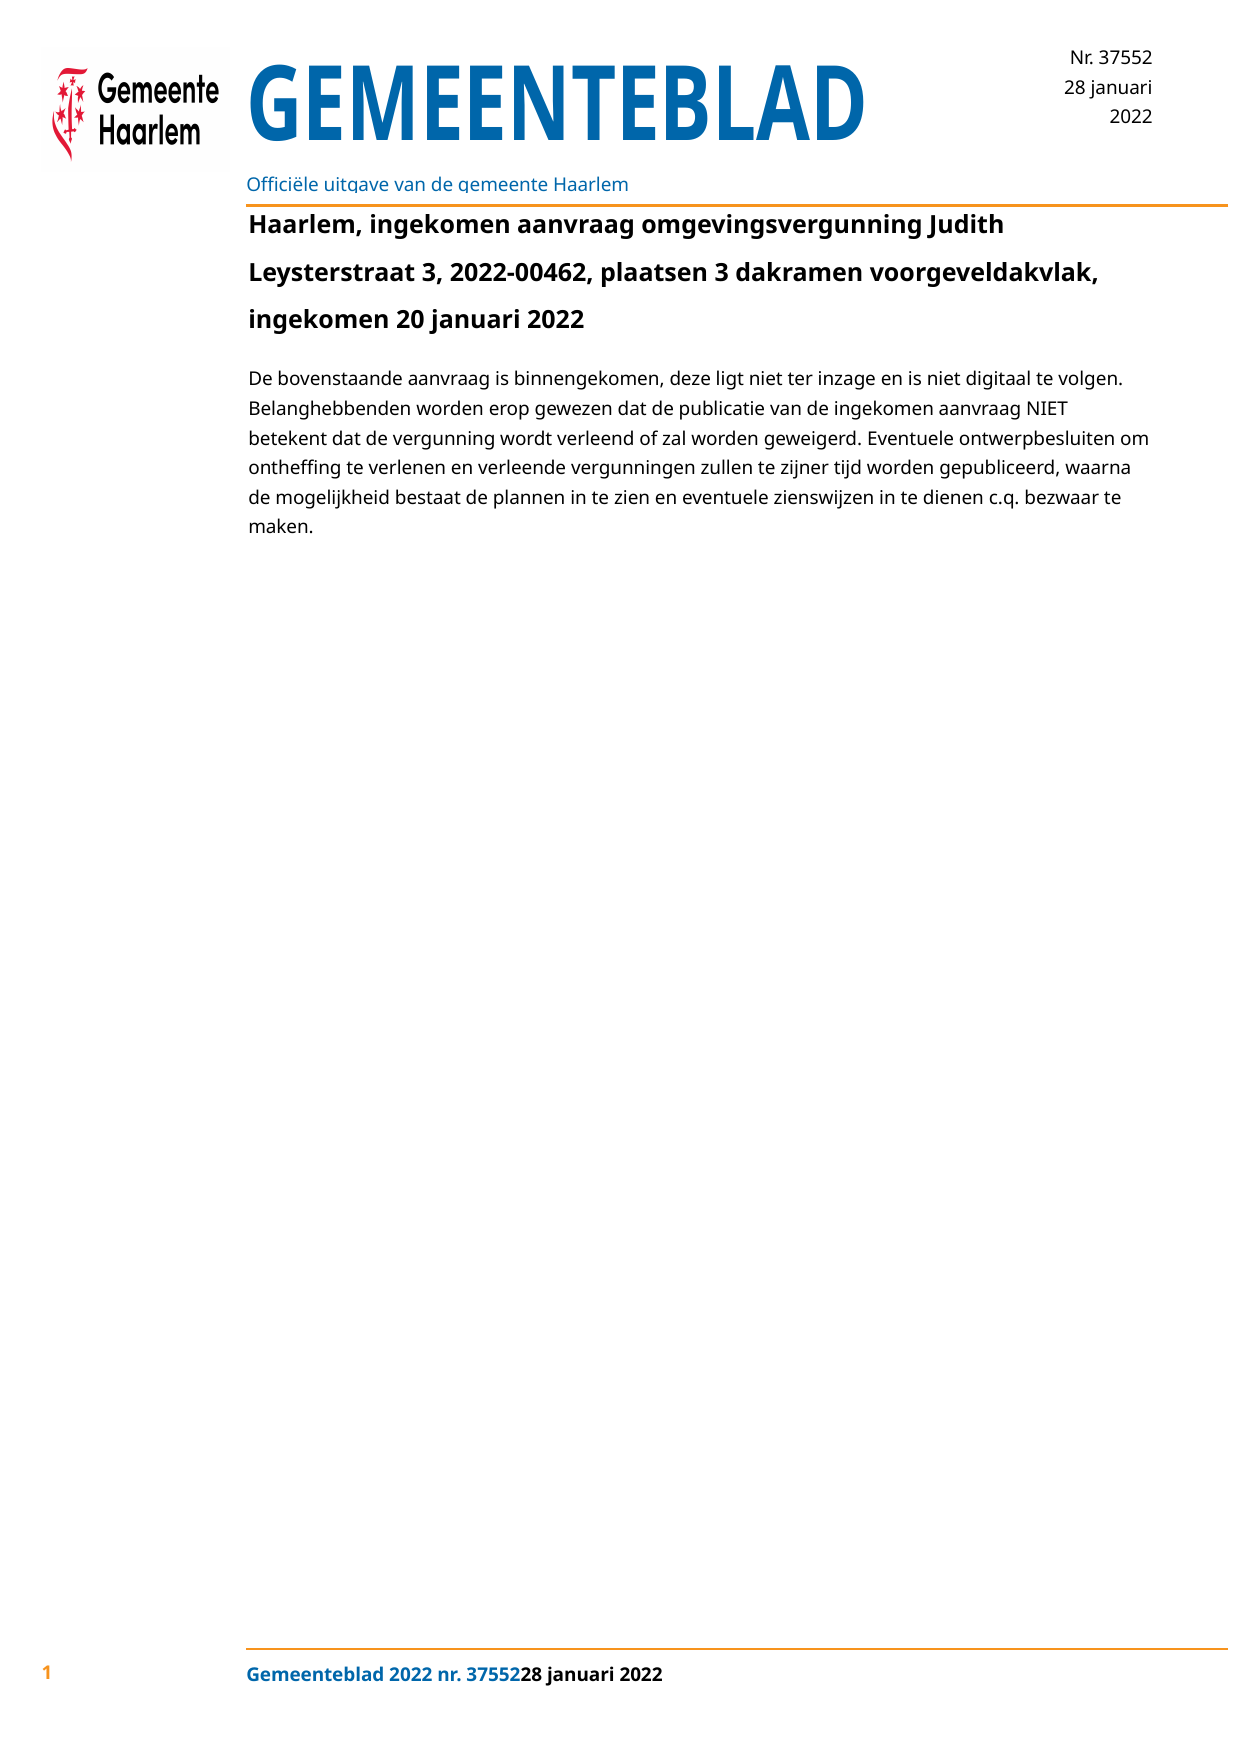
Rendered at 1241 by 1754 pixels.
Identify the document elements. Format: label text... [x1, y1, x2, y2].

text Haarlem, ingekomen aanvraag omgevingsvergunning Judith Leysterstraat 3, 2022-00462, plaatsen 3 dakramen voorgeveldakvlak, ingekomen 20 januari 2022 [248, 207, 1152, 336]
picture [41, 47, 231, 172]
text De bovenstaande aanvraag is binnengekomen, deze ligt niet ter inzage en is niet digitaal te volgen. Belanghebbenden worden erop gewezen dat de publicatie van de ingekomen aanvraag NIET betekent dat de vergunning wordt verleend of zal worden geweigerd. Eventuele ontwerpbesluiten om ontheffing te verlenen en verleende vergunningen zullen te zijner tijd worden gepubliceerd, waarna de mogelijkheid bestaat de plannen in te zien en eventuele zienswijzen in te dienen c.q. bezwaar te maken. [248, 366, 1152, 539]
